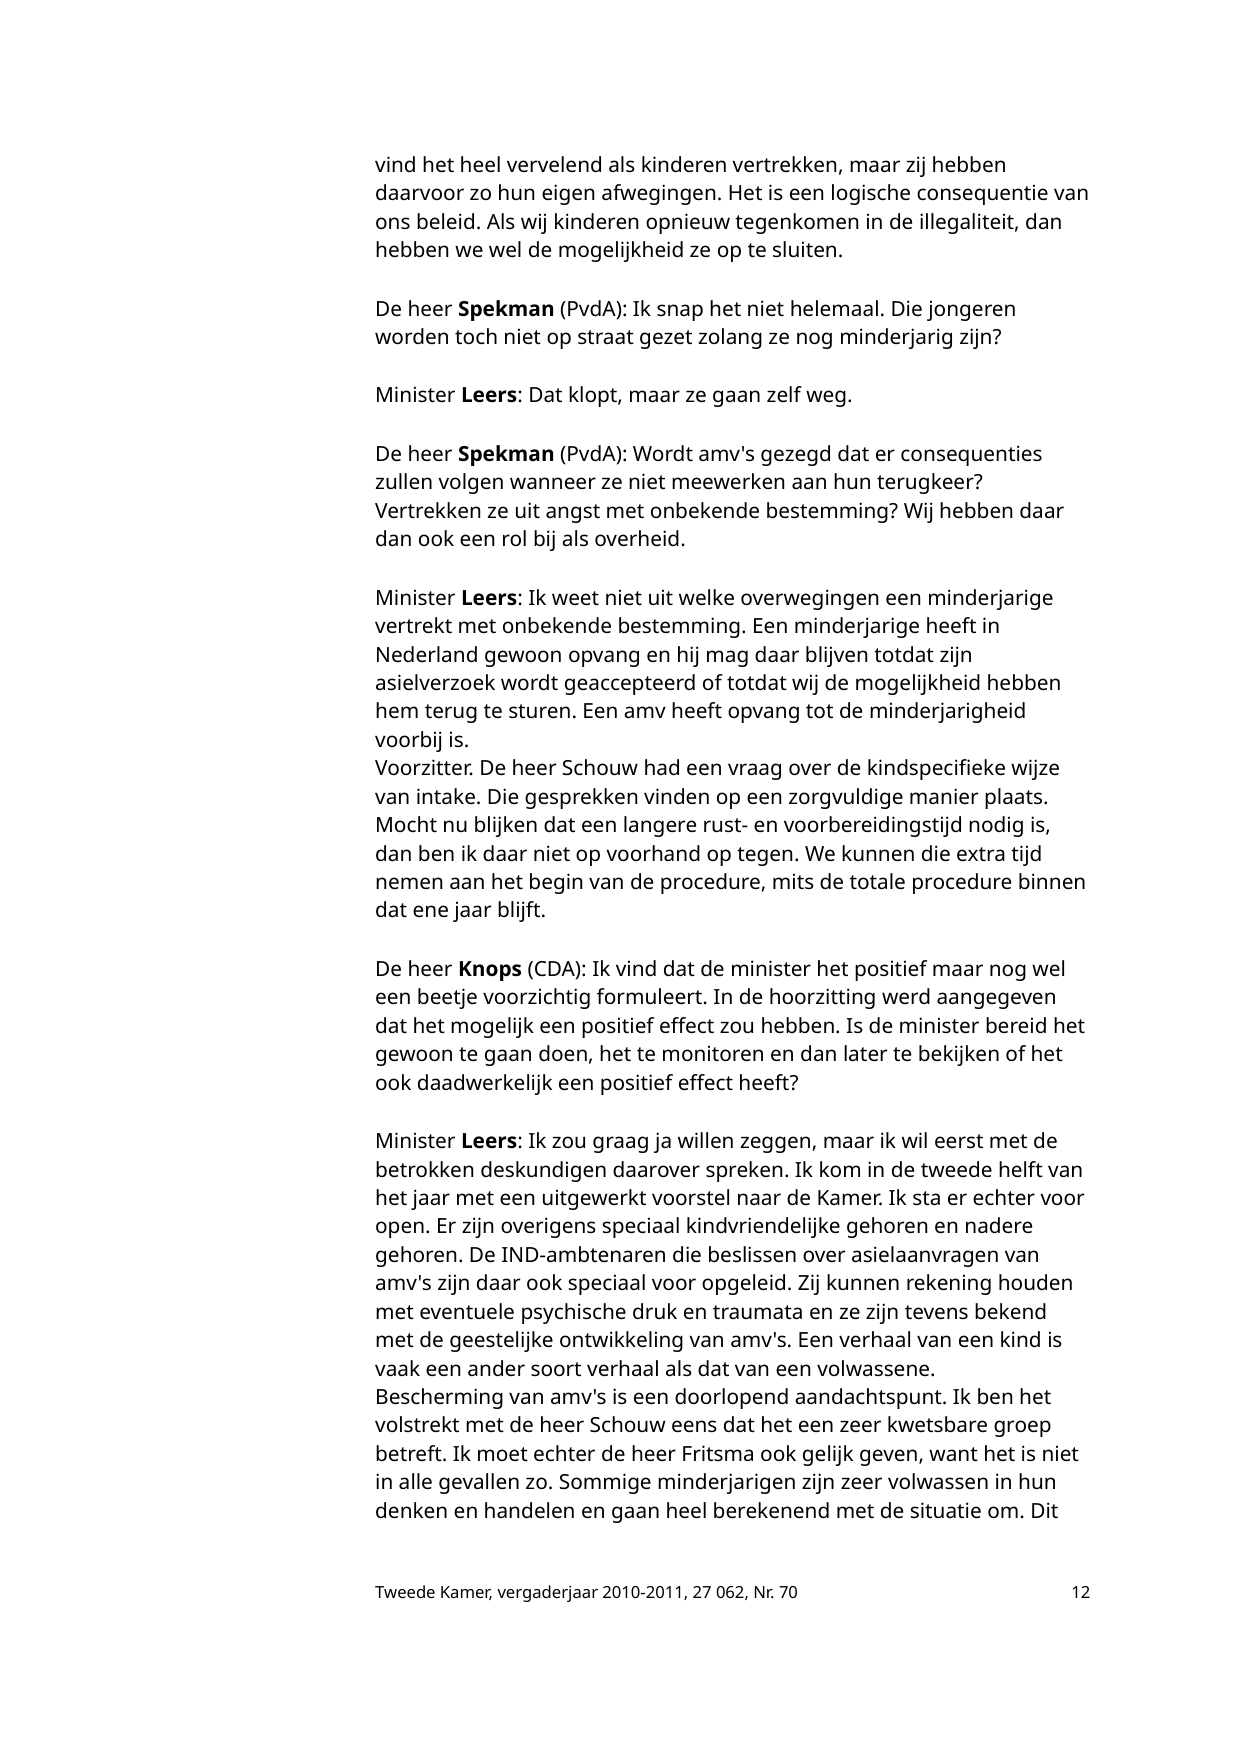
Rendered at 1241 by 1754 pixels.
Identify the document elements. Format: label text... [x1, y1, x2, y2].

text Voorzitter. De heer Schouw had een vraag over de kindspecifieke wijze van intake. Die gesprekken vinden op een zorgvuldige manier plaats. Mocht nu blijken dat een langere rust- en voorbereidingstijd nodig is, dan ben ik daar niet op voorhand op tegen. We kunnen die extra tijd nemen aan het begin van de procedure, mits de totale procedure binnen dat ene jaar blijft. [375, 753, 1090, 924]
text De heer Knops (CDA): Ik vind dat de minister het positief maar nog wel een beetje voorzichtig formuleert. In de hoorzitting werd aangegeven dat het mogelijk een positief effect zou hebben. Is de minister bereid het gewoon te gaan doen, het te monitoren en dan later te bekijken of het ook daadwerkelijk een positief effect heeft? [375, 954, 1090, 1096]
text De heer Spekman (PvdA): Wordt amv's gezegd dat er consequenties zullen volgen wanneer ze niet meewerken aan hun terugkeer? Vertrekken ze uit angst met onbekende bestemming? Wij hebben daar dan ook een rol bij als overheid. [375, 439, 1090, 553]
text Minister Leers: Ik weet niet uit welke overwegingen een minderjarige vertrekt met onbekende bestemming. Een minderjarige heeft in Nederland gewoon opvang en hij mag daar blijven totdat zijn asielverzoek wordt geaccepteerd of totdat wij de mogelijkheid hebben hem terug te sturen. Een amv heeft opvang tot de minderjarigheid voorbij is. [375, 583, 1090, 753]
text Minister Leers: Ik zou graag ja willen zeggen, maar ik wil eerst met de betrokken deskundigen daarover spreken. Ik kom in de tweede helft van het jaar met een uitgewerkt voorstel naar de Kamer. Ik sta er echter voor open. Er zijn overigens speciaal kindvriendelijke gehoren en nadere gehoren. De IND-ambtenaren die beslissen over asielaanvragen van amv's zijn daar ook speciaal voor opgeleid. Zij kunnen rekening houden met eventuele psychische druk en traumata en ze zijn tevens bekend met de geestelijke ontwikkeling van amv's. Een verhaal van een kind is vaak een ander soort verhaal als dat van een volwassene. [375, 1126, 1090, 1382]
text De heer Spekman (PvdA): Ik snap het niet helemaal. Die jongeren worden toch niet op straat gezet zolang ze nog minderjarig zijn? [375, 294, 1090, 351]
text Bescherming van amv's is een doorlopend aandachtspunt. Ik ben het volstrekt met de heer Schouw eens dat het een zeer kwetsbare groep betreft. Ik moet echter de heer Fritsma ook gelijk geven, want het is niet in alle gevallen zo. Sommige minderjarigen zijn zeer volwassen in hun denken en handelen en gaan heel berekenend met de situatie om. Dit [375, 1382, 1090, 1524]
text Minister Leers: Dat klopt, maar ze gaan zelf weg. [375, 381, 1090, 409]
text vind het heel vervelend als kinderen vertrekken, maar zij hebben daarvoor zo hun eigen afwegingen. Het is een logische consequentie van ons beleid. Als wij kinderen opnieuw tegenkomen in de illegaliteit, dan hebben we wel de mogelijkheid ze op te sluiten. [375, 150, 1090, 264]
